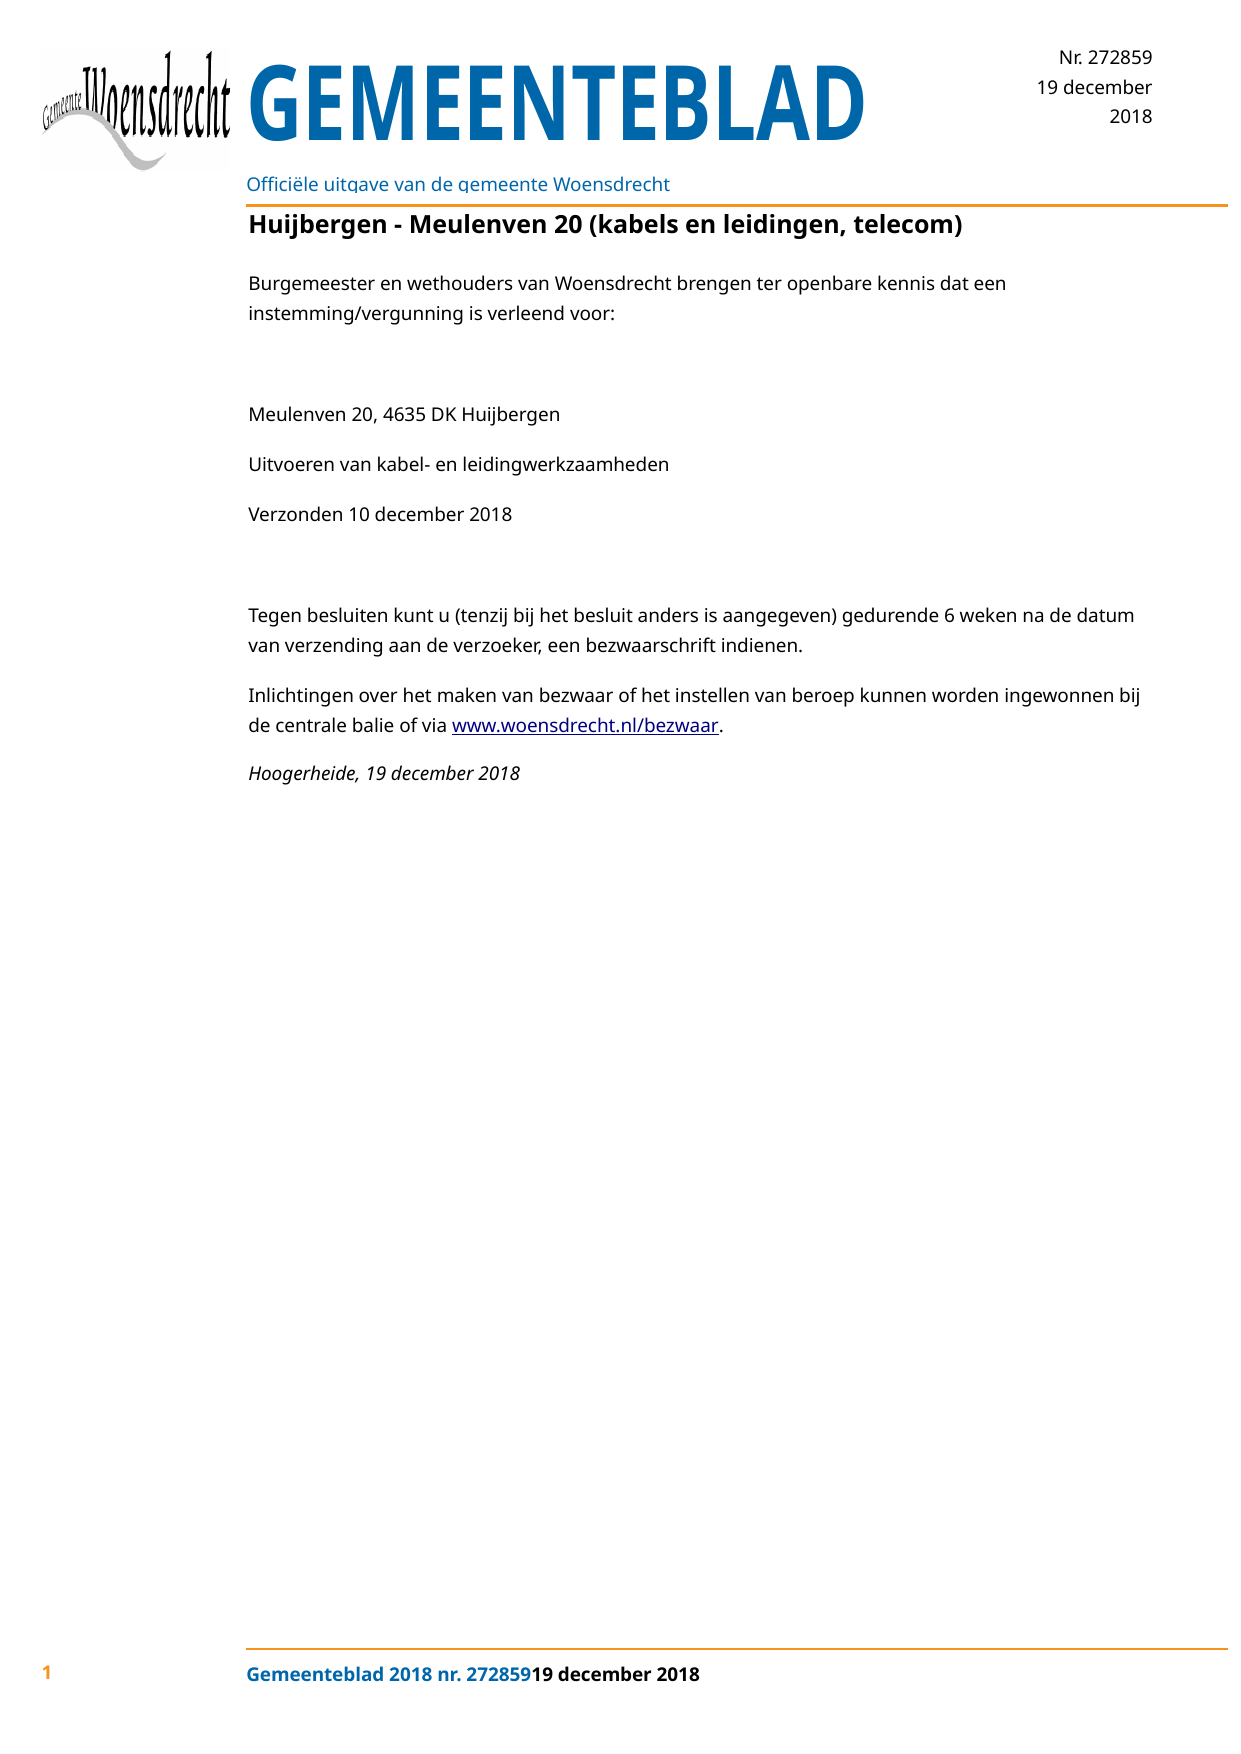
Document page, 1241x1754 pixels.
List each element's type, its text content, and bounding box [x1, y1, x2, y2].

text Burgemeester en wethouders van Woensdrecht brengen ter openbare kennis dat een instemming/vergunning is verleend voor: [248, 270, 1152, 326]
text Huijbergen - Meulenven 20 (kabels en leidingen, telecom) [248, 207, 1152, 241]
picture [41, 47, 231, 172]
text Hoogerheide, 19 december 2018 [248, 760, 1152, 786]
text Verzonden 10 december 2018 [248, 502, 1152, 527]
text Meulenven 20, 4635 DK Huijbergen [248, 401, 1152, 426]
text Inlichtingen over het maken van bezwaar of het instellen van beroep kunnen worden ingewonnen bij de centrale balie of via www.woensdrecht.nl/bezwaar. [248, 682, 1152, 738]
text Uitvoeren van kabel- en leidingwerkzaamheden [248, 451, 1152, 477]
text Tegen besluiten kunt u (tenzij bij het besluit anders is aangegeven) gedurende 6 weken na de datum van verzending aan de verzoeker, een bezwaarschrift indienen. [248, 602, 1152, 658]
